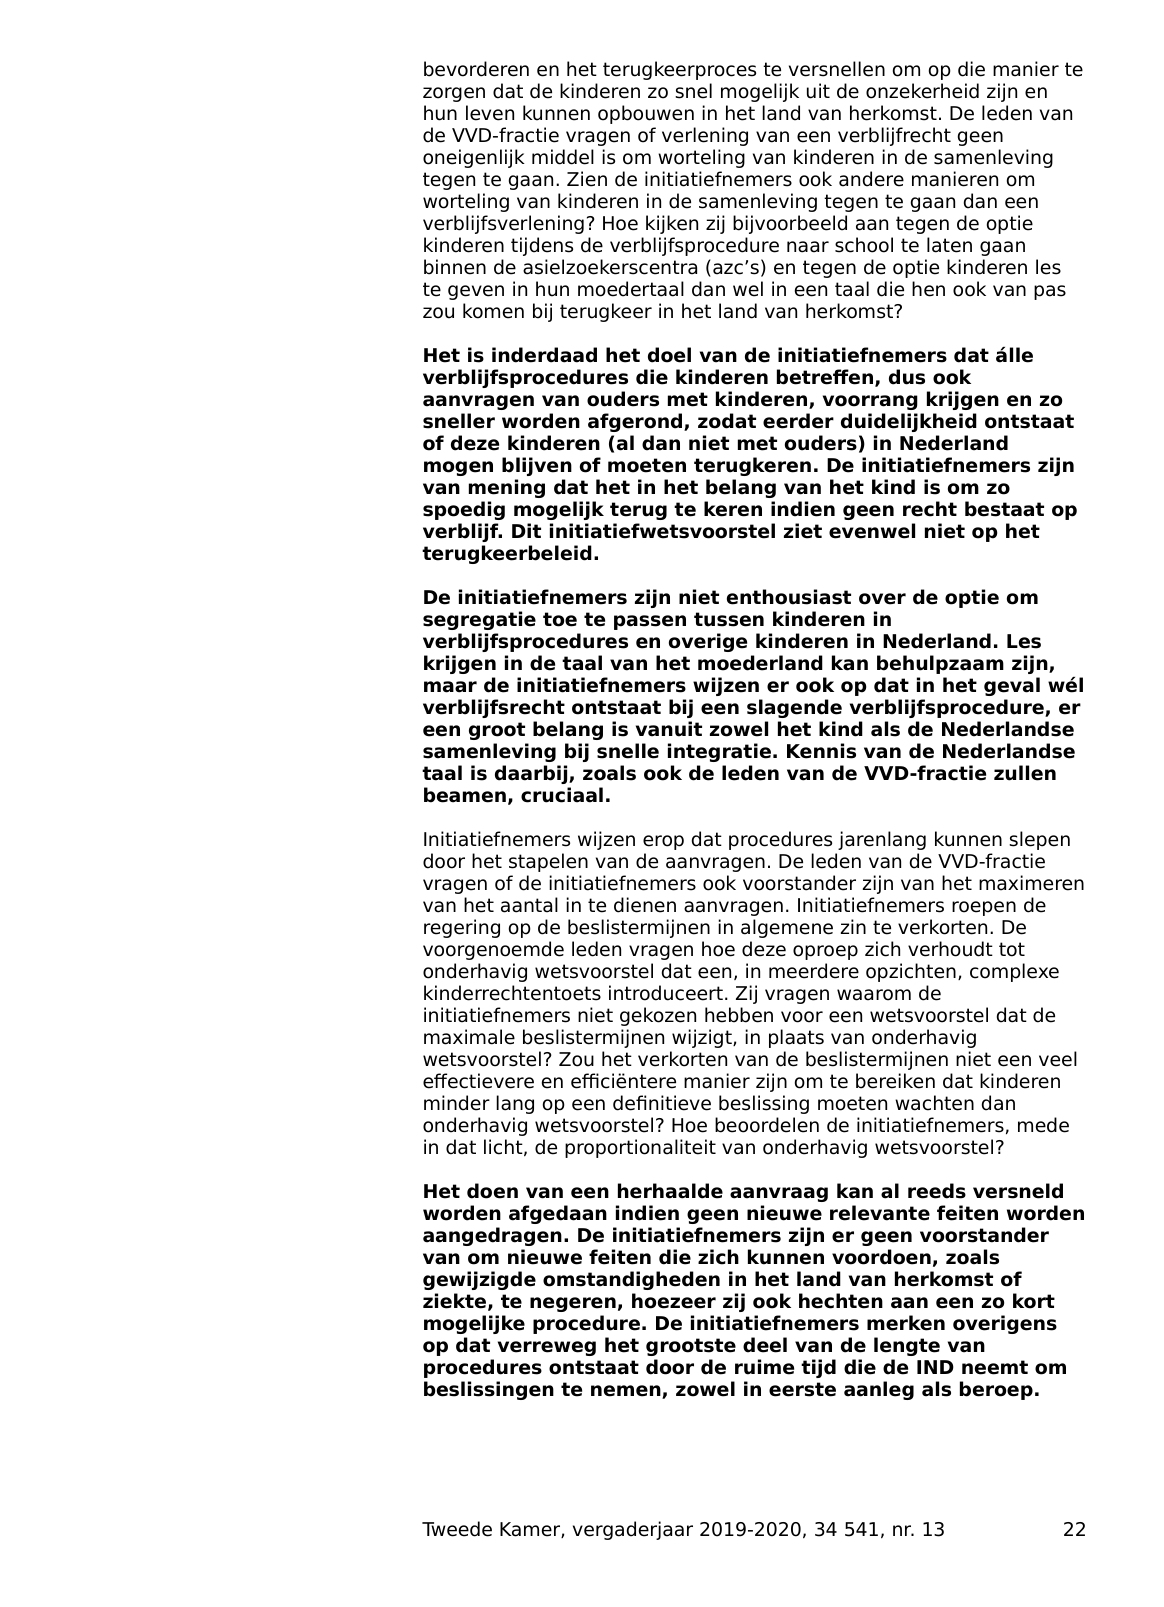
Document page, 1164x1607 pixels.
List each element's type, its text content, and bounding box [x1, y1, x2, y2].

text De initiatiefnemers zijn niet enthousiast over de optie om segregatie toe te passen tussen kinderen in verblijfsprocedures en overige kinderen in Nederland. Les krijgen in de taal van het moederland kan behulpzaam zijn, maar de initiatiefnemers wijzen er ook op dat in het geval wél verblijfsrecht ontstaat bij een slagende verblijfsprocedure, er een groot belang is vanuit zowel het kind als de Nederlandse samenleving bij snelle integratie. Kennis van de Nederlandse taal is daarbij, zoals ook de leden van de VVD-fractie zullen beamen, cruciaal. [422, 587, 1087, 807]
text Het doen van een herhaalde aanvraag kan al reeds versneld worden afgedaan indien geen nieuwe relevante feiten worden aangedragen. De initiatiefnemers zijn er geen voorstander van om nieuwe feiten die zich kunnen voordoen, zoals gewijzigde omstandigheden in het land van herkomst of ziekte, te negeren, hoezeer zij ook hechten aan een zo kort mogelijke procedure. De initiatiefnemers merken overigens op dat verreweg het grootste deel van de lengte van procedures ontstaat door de ruime tijd die de IND neemt om beslissingen te nemen, zowel in eerste aanleg als beroep. [422, 1181, 1087, 1401]
text Initiatiefnemers wijzen erop dat procedures jarenlang kunnen slepen door het stapelen van de aanvragen. De leden van de VVD-fractie vragen of de initiatiefnemers ook voorstander zijn van het maximeren van het aantal in te dienen aanvragen. Initiatiefnemers roepen de regering op de beslistermijnen in algemene zin te verkorten. De voorgenoemde leden vragen hoe deze oproep zich verhoudt tot onderhavig wetsvoorstel dat een, in meerdere opzichten, complexe kinderrechtentoets introduceert. Zij vragen waarom de initiatiefnemers niet gekozen hebben voor een wetsvoorstel dat de maximale beslistermijnen wijzigt, in plaats van onderhavig wetsvoorstel? Zou het verkorten van de beslistermijnen niet een veel effectievere en efficiëntere manier zijn om te bereiken dat kinderen minder lang op een definitieve beslissing moeten wachten dan onderhavig wetsvoorstel? Hoe beoordelen de initiatiefnemers, mede in dat licht, de proportionaliteit van onderhavig wetsvoorstel? [422, 829, 1087, 1159]
text bevorderen en het terugkeerproces te versnellen om op die manier te zorgen dat de kinderen zo snel mogelijk uit de onzekerheid zijn en hun leven kunnen opbouwen in het land van herkomst. De leden van de VVD-fractie vragen of verlening van een verblijfrecht geen oneigenlijk middel is om worteling van kinderen in de samenleving tegen te gaan. Zien de initiatiefnemers ook andere manieren om worteling van kinderen in de samenleving tegen te gaan dan een verblijfsverlening? Hoe kijken zij bijvoorbeeld aan tegen de optie kinderen tijdens de verblijfsprocedure naar school te laten gaan binnen de asielzoekerscentra (azc’s) en tegen de optie kinderen les te geven in hun moedertaal dan wel in een taal die hen ook van pas zou komen bij terugkeer in het land van herkomst? [422, 59, 1087, 323]
text Het is inderdaad het doel van de initiatiefnemers dat álle verblijfsprocedures die kinderen betreffen, dus ook aanvragen van ouders met kinderen, voorrang krijgen en zo sneller worden afgerond, zodat eerder duidelijkheid ontstaat of deze kinderen (al dan niet met ouders) in Nederland mogen blijven of moeten terugkeren. De initiatiefnemers zijn van mening dat het in het belang van het kind is om zo spoedig mogelijk terug te keren indien geen recht bestaat op verblijf. Dit initiatiefwetsvoorstel ziet evenwel niet op het terugkeerbeleid. [422, 345, 1087, 565]
